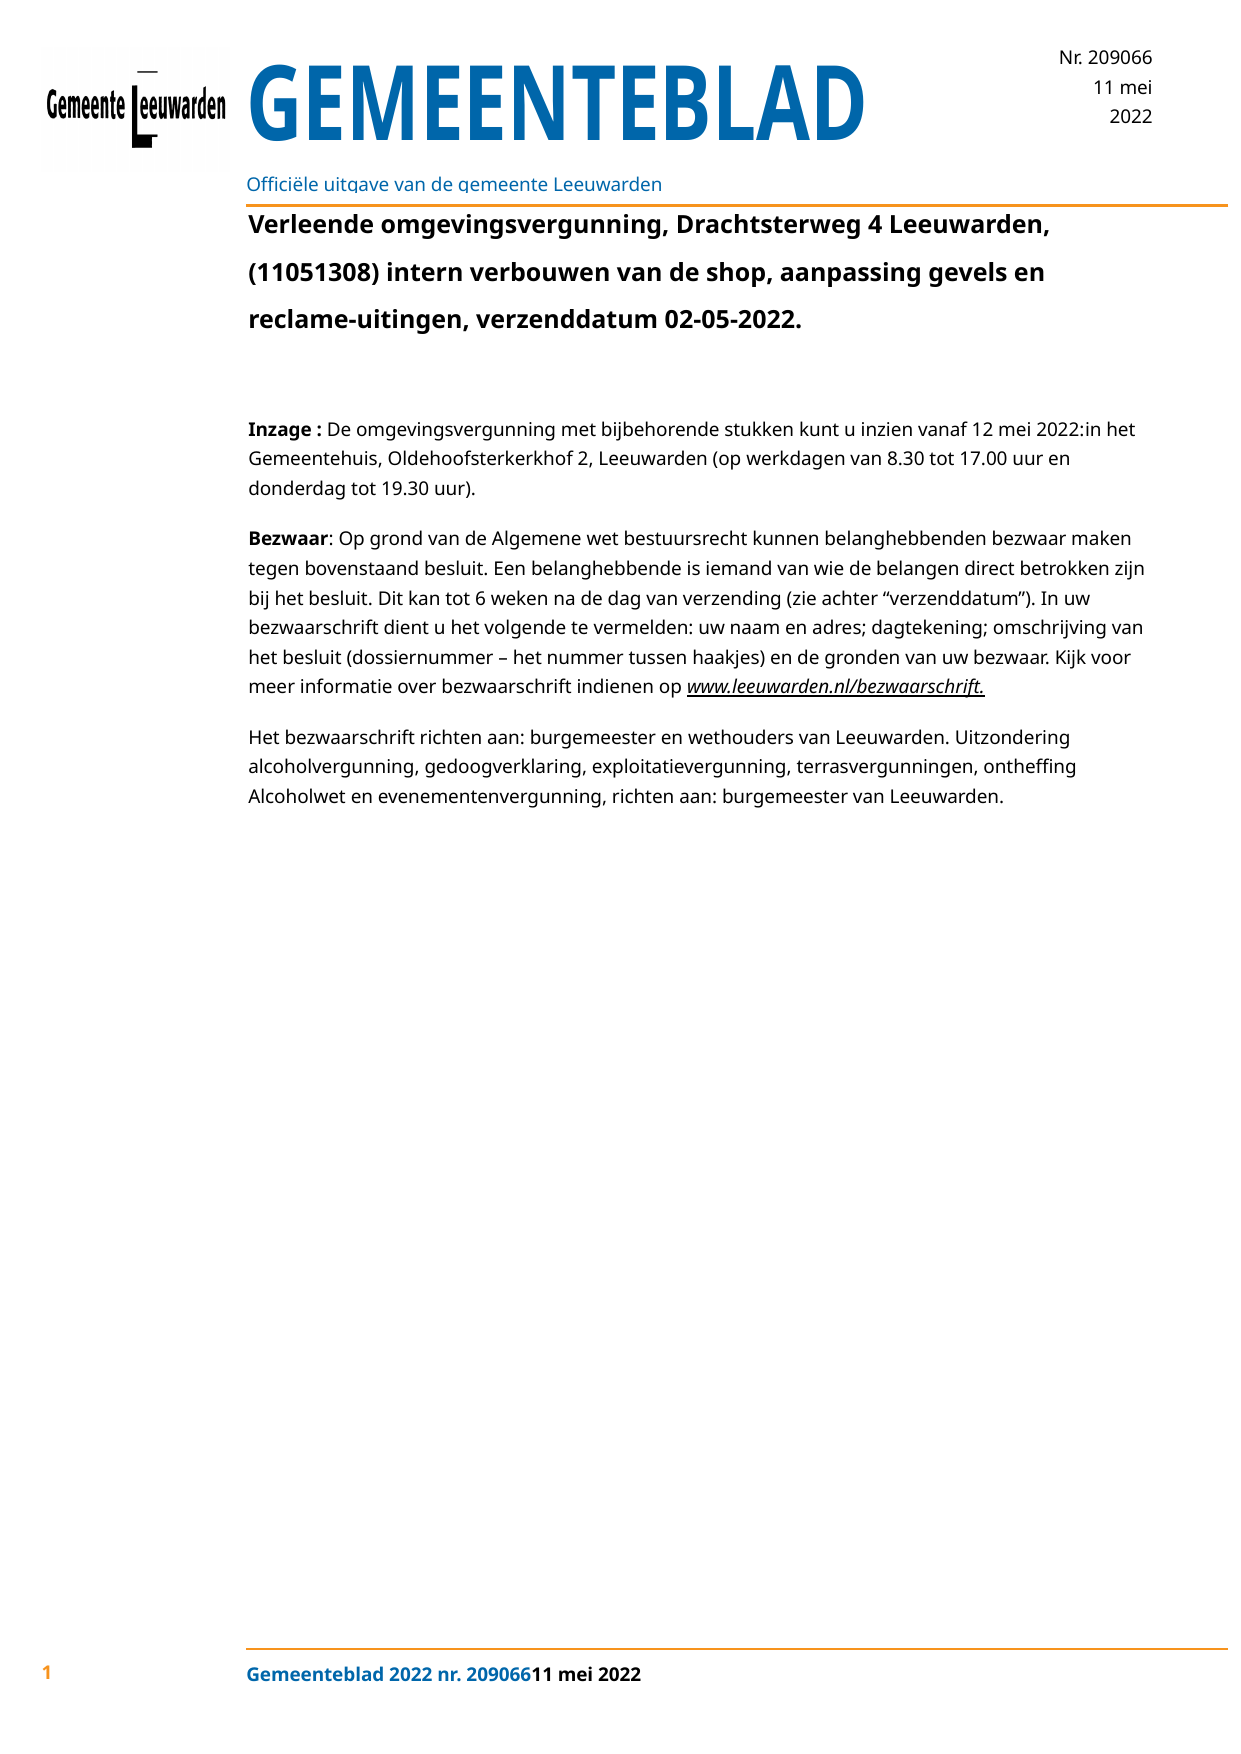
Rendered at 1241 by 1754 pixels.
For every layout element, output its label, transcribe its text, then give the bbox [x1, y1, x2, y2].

picture [41, 47, 231, 172]
text Inzage : De omgevingsvergunning met bijbehorende stukken kunt u inzien vanaf 12 mei 2022:in het Gemeentehuis, Oldehoofsterkerkhof 2, Leeuwarden (op werkdagen van 8.30 tot 17.00 uur en donderdag tot 19.30 uur). [248, 416, 1152, 501]
text Bezwaar: Op grond van de Algemene wet bestuursrecht kunnen belanghebbenden bezwaar maken tegen bovenstaand besluit. Een belanghebbende is iemand van wie de belangen direct betrokken zijn bij het besluit. Dit kan tot 6 weken na de dag van verzending (zie achter “verzenddatum”). In uw bezwaarschrift dient u het volgende te vermelden: uw naam en adres; dagtekening; omschrijving van het besluit (dossiernummer – het nummer tussen haakjes) en de gronden van uw bezwaar. Kijk voor meer informatie over bezwaarschrift indienen op www.leeuwarden.nl/bezwaarschrift. [248, 526, 1152, 699]
text Verleende omgevingsvergunning, Drachtsterweg 4 Leeuwarden, (11051308) intern verbouwen van de shop, aanpassing gevels en reclame-uitingen, verzenddatum 02-05-2022. [248, 207, 1152, 336]
text Het bezwaarschrift richten aan: burgemeester en wethouders van Leeuwarden. Uitzondering alcoholvergunning, gedoogverklaring, exploitatievergunning, terrasvergunningen, ontheffing Alcoholwet en evenementenvergunning, richten aan: burgemeester van Leeuwarden. [248, 724, 1152, 809]
